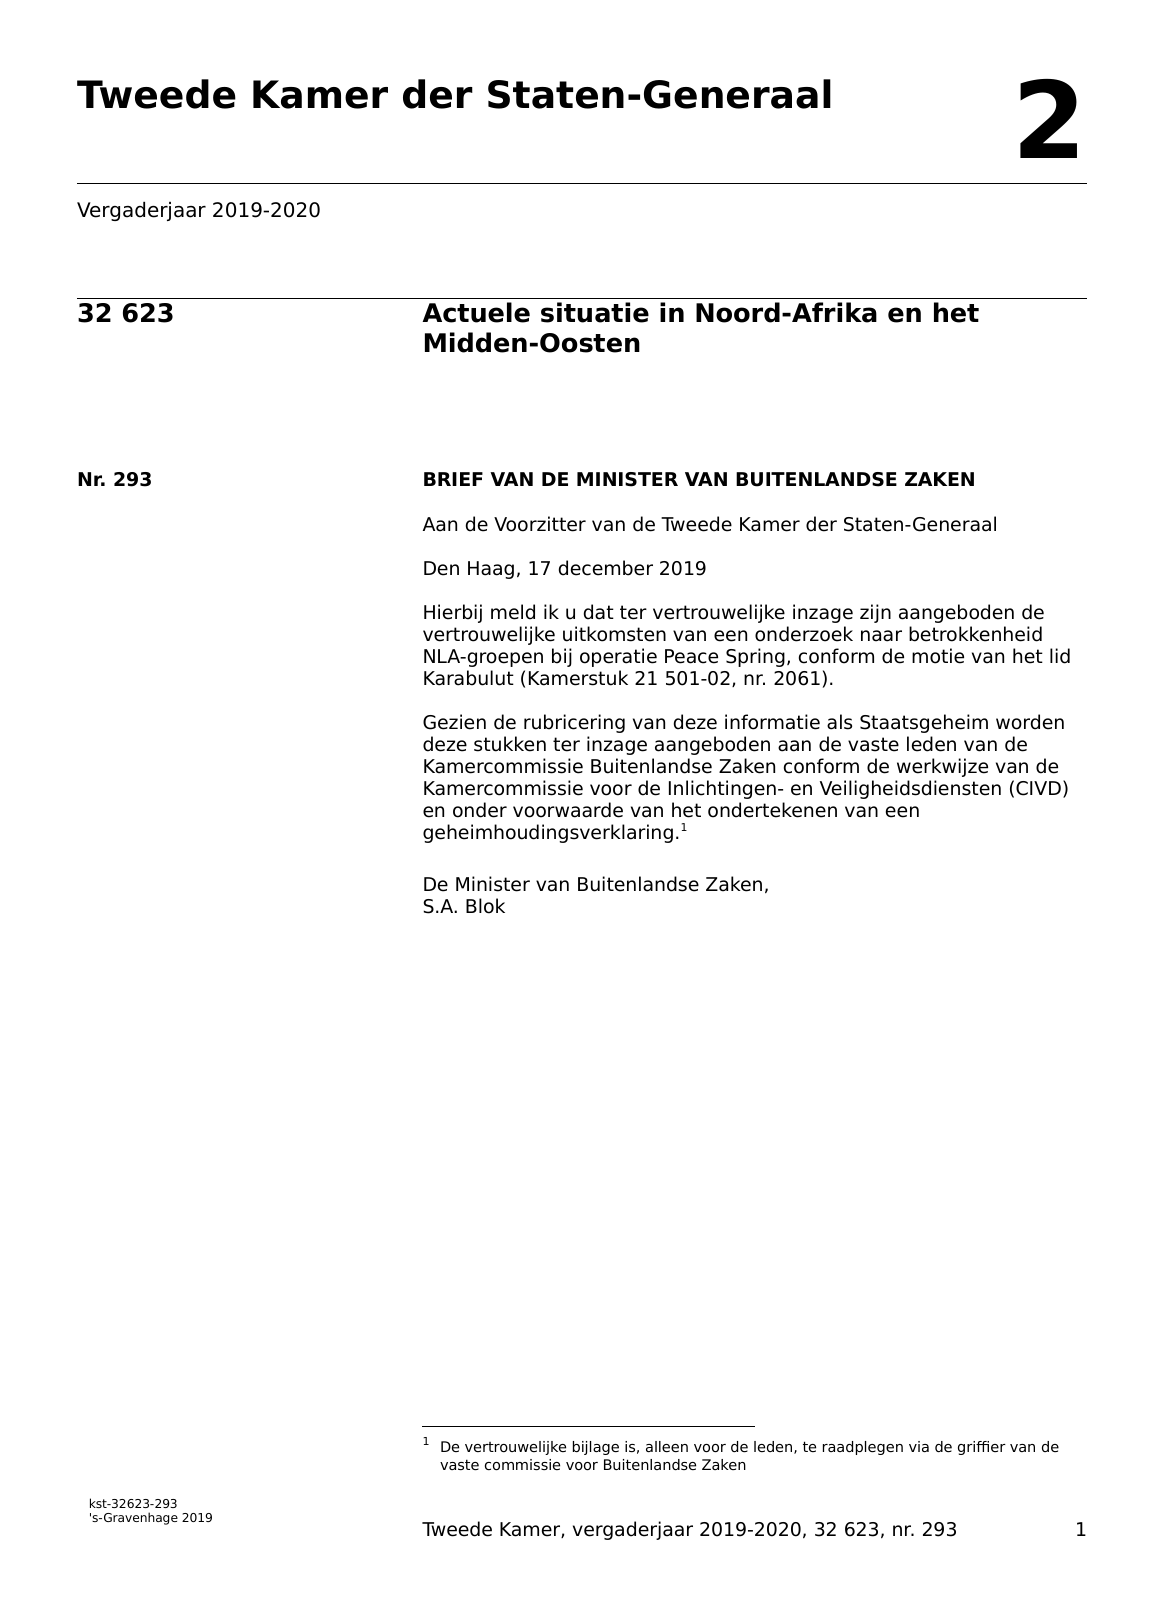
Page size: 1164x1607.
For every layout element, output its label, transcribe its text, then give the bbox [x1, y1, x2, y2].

subtitle 32 623 Actuele situatie in Noord-Afrika en het Midden-Oosten [77, 299, 1087, 358]
table_cell Vergaderjaar 2019-2020 [77, 184, 1087, 298]
text De Minister van Buitenlandse Zaken, S.A. Blok [422, 874, 1087, 918]
text De vertrouwelijke bijlage is, alleen voor de leden, te raadplegen via de griffier van de vaste commissie voor Buitenlandse Zaken [422, 1435, 1087, 1474]
table_header Tweede Kamer der Staten-Generaal [77, 59, 886, 183]
table_header 2 [886, 59, 1087, 183]
text Hierbij meld ik u dat ter vertrouwelijke inzage zijn aangeboden de vertrouwelijke uitkomsten van een onderzoek naar betrokkenheid NLA-groepen bij operatie Peace Spring, conform de motie van het lid Karabulut (Kamerstuk 21 501-02, nr. 2061). [422, 602, 1087, 690]
text Den Haag, 17 december 2019 [422, 558, 1087, 580]
text kst-32623-293 [88, 1497, 323, 1511]
text Gezien de rubricering van deze informatie als Staatsgeheim worden deze stukken ter inzage aangeboden aan de vaste leden van de Kamercommissie Buitenlandse Zaken conform de werkwijze van de Kamercommissie voor de Inlichtingen- en Veiligheidsdiensten (CIVD) en onder voorwaarde van het ondertekenen van een geheimhoudingsverklaring. [422, 712, 1087, 844]
subtitle Nr. 293 BRIEF VAN DE MINISTER VAN BUITENLANDSE ZAKEN [77, 469, 1087, 491]
text Aan de Voorzitter van de Tweede Kamer der Staten-Generaal [422, 513, 1087, 536]
text 's-Gravenhage 2019 [88, 1511, 323, 1525]
